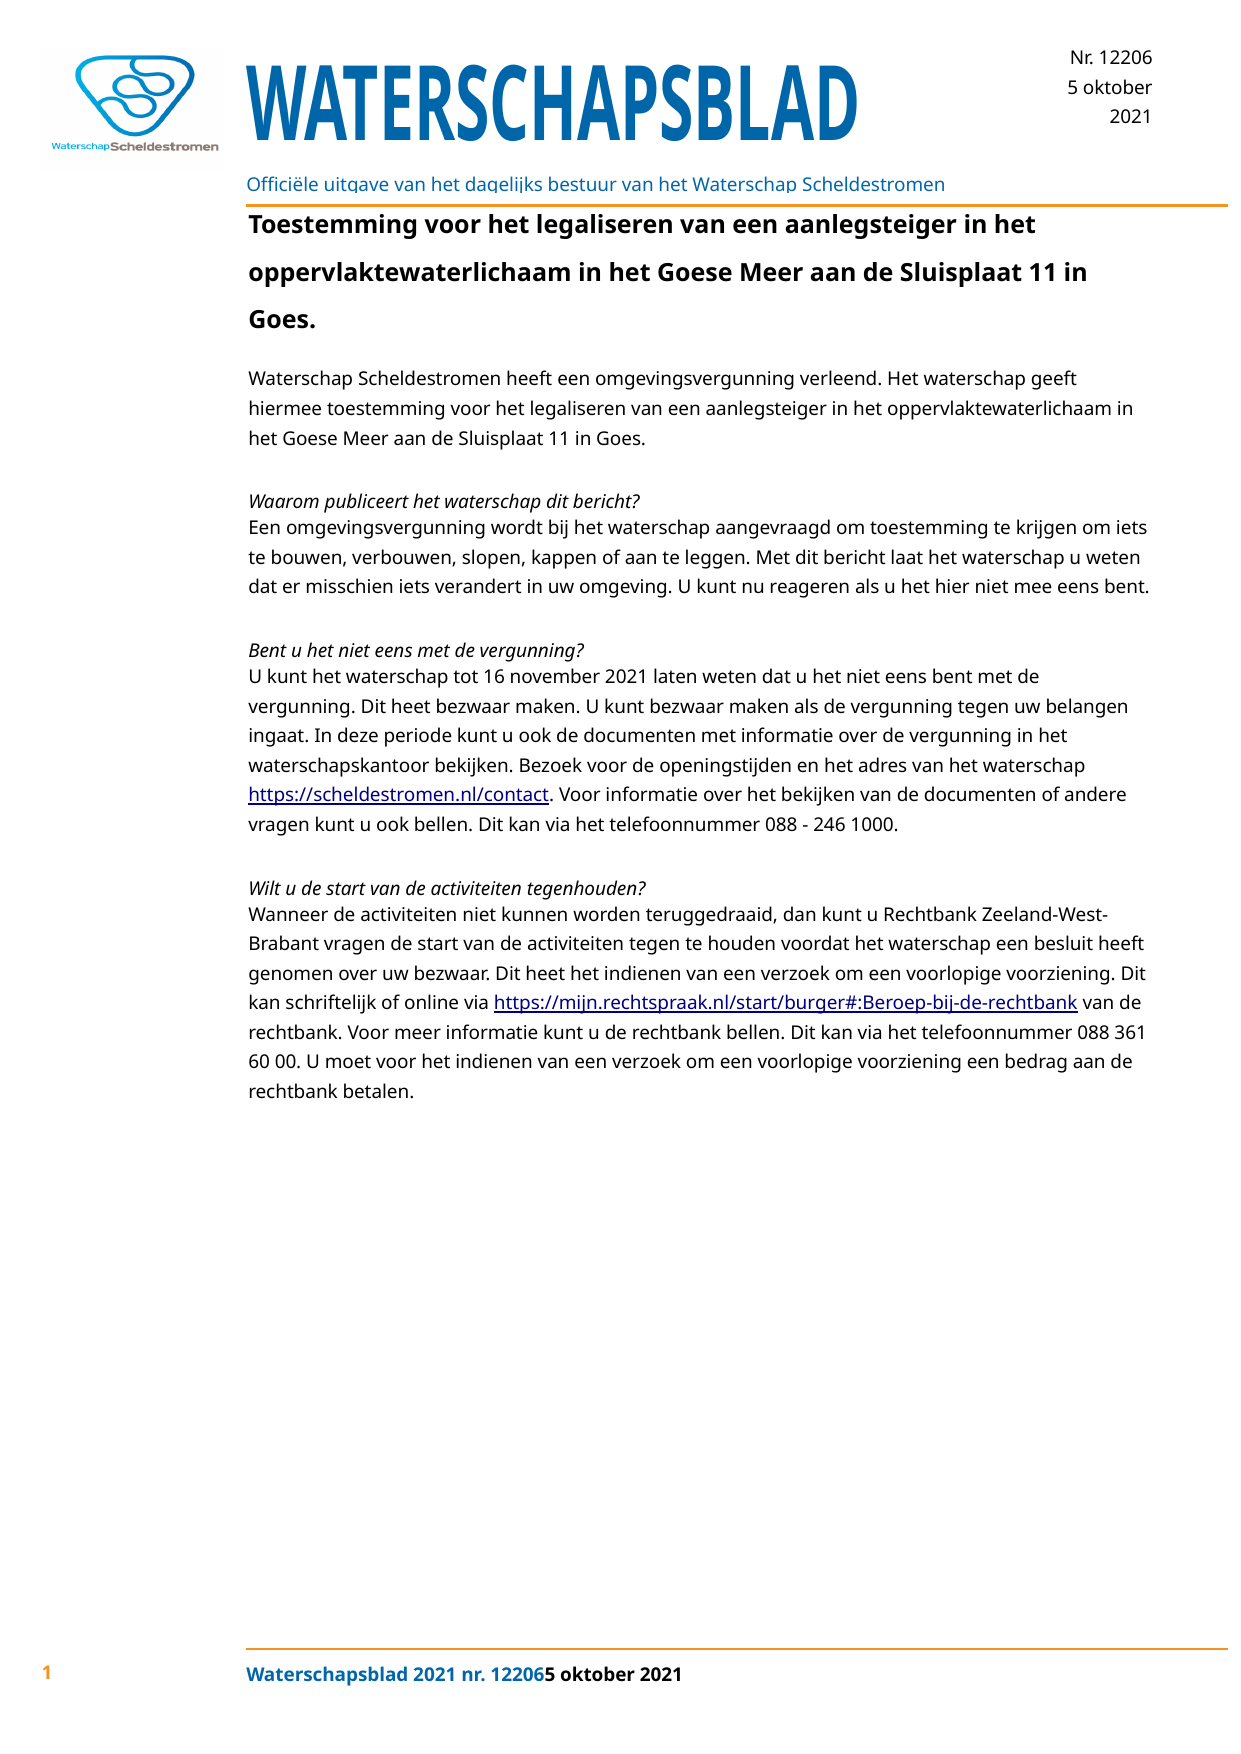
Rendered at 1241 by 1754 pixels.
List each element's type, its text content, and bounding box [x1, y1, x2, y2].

picture [41, 47, 231, 172]
text Waterschap Scheldestromen heeft een omgevingsvergunning verleend. Het waterschap geeft hiermee toestemming voor het legaliseren van een aanlegsteiger in het oppervlaktewaterlichaam in het Goese Meer aan de Sluisplaat 11 in Goes. [248, 366, 1152, 450]
text U kunt het waterschap tot 16 november 2021 laten weten dat u het niet eens bent met de vergunning. Dit heet bezwaar maken. U kunt bezwaar maken als de vergunning tegen uw belangen ingaat. In deze periode kunt u ook de documenten met informatie over de vergunning in het waterschapskantoor bekijken. Bezoek voor de openingstijden en het adres van het waterschap https://scheldestromen.nl/contact. Voor informatie over het bekijken van de documenten of andere vragen kunt u ook bellen. Dit kan via het telefoonnummer 088 - 246 1000. [248, 663, 1152, 837]
text Wanneer de activiteiten niet kunnen worden teruggedraaid, dan kunt u Rechtbank Zeeland-West-Brabant vragen de start van de activiteiten tegen te houden voordat het waterschap een besluit heeft genomen over uw bezwaar. Dit heet het indienen van een verzoek om een voorlopige voorziening. Dit kan schriftelijk of online via https://mijn.rechtspraak.nl/start/burger#:Beroep-bij-de-rechtbank van de rechtbank. Voor meer informatie kunt u de rechtbank bellen. Dit kan via het telefoonnummer 088 361 60 00. U moet voor het indienen van een verzoek om een voorlopige voorziening een bedrag aan de rechtbank betalen. [248, 901, 1152, 1104]
text Een omgevingsvergunning wordt bij het waterschap aangevraagd om toestemming te krijgen om iets te bouwen, verbouwen, slopen, kappen of aan te leggen. Met dit bericht laat het waterschap u weten dat er misschien iets verandert in uw omgeving. U kunt nu reageren als u het hier niet mee eens bent. [248, 514, 1152, 599]
text Waarom publiceert het waterschap dit bericht? [248, 489, 1152, 514]
text Toestemming voor het legaliseren van een aanlegsteiger in het oppervlaktewaterlichaam in het Goese Meer aan de Sluisplaat 11 in Goes. [248, 207, 1152, 336]
text Wilt u de start van de activiteiten tegenhouden? [248, 875, 1152, 901]
text Bent u het niet eens met de vergunning? [248, 637, 1152, 663]
